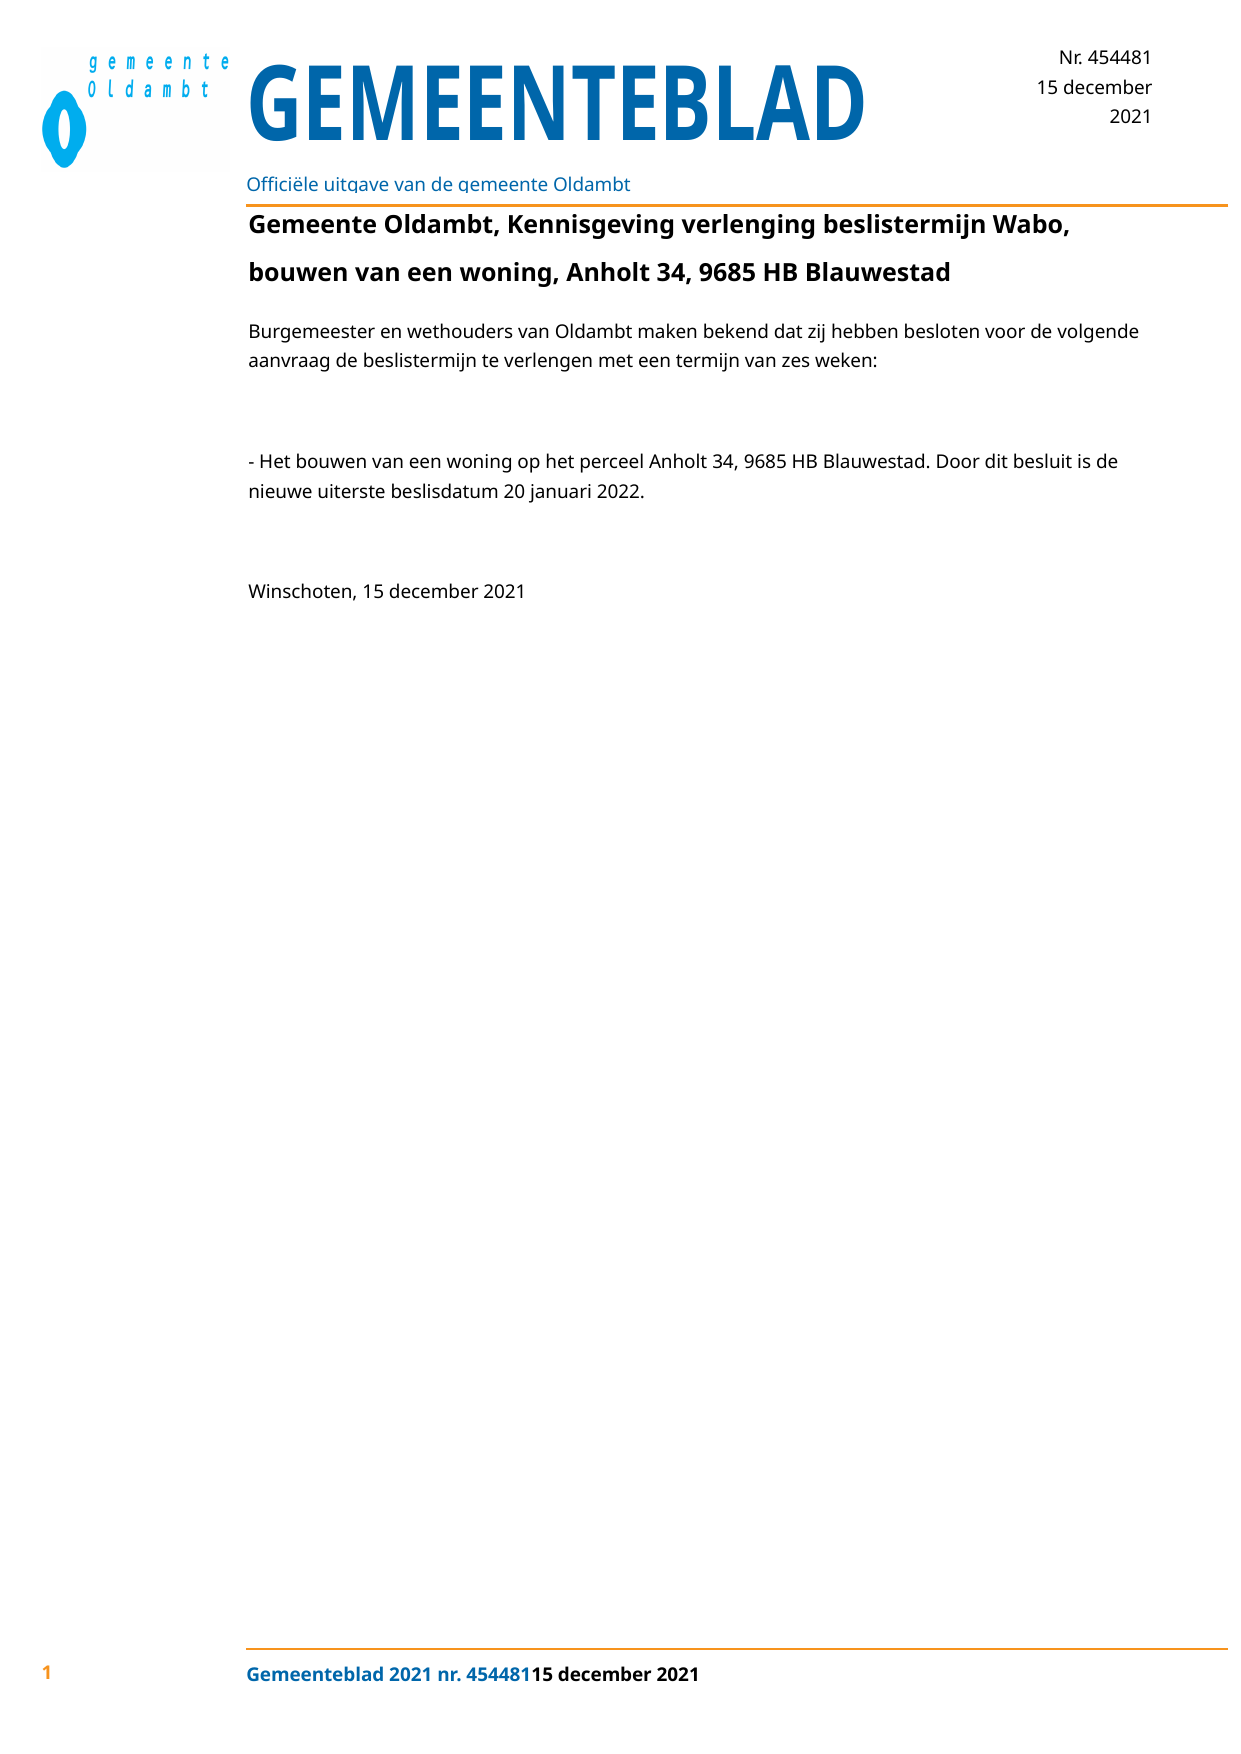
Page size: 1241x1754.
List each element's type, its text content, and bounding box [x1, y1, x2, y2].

text Winschoten, 15 december 2021 [248, 579, 1152, 604]
text Burgemeester en wethouders van Oldambt maken bekend dat zij hebben besloten voor de volgende aanvraag de beslistermijn te verlengen met een termijn van zes weken: [248, 318, 1152, 373]
text Gemeente Oldambt, Kennisgeving verlenging beslistermijn Wabo, bouwen van een woning, Anholt 34, 9685 HB Blauwestad [248, 207, 1152, 288]
picture [41, 47, 231, 172]
text - Het bouwen van een woning op het perceel Anholt 34, 9685 HB Blauwestad. Door dit besluit is de nieuwe uiterste beslisdatum 20 januari 2022. [248, 448, 1152, 504]
